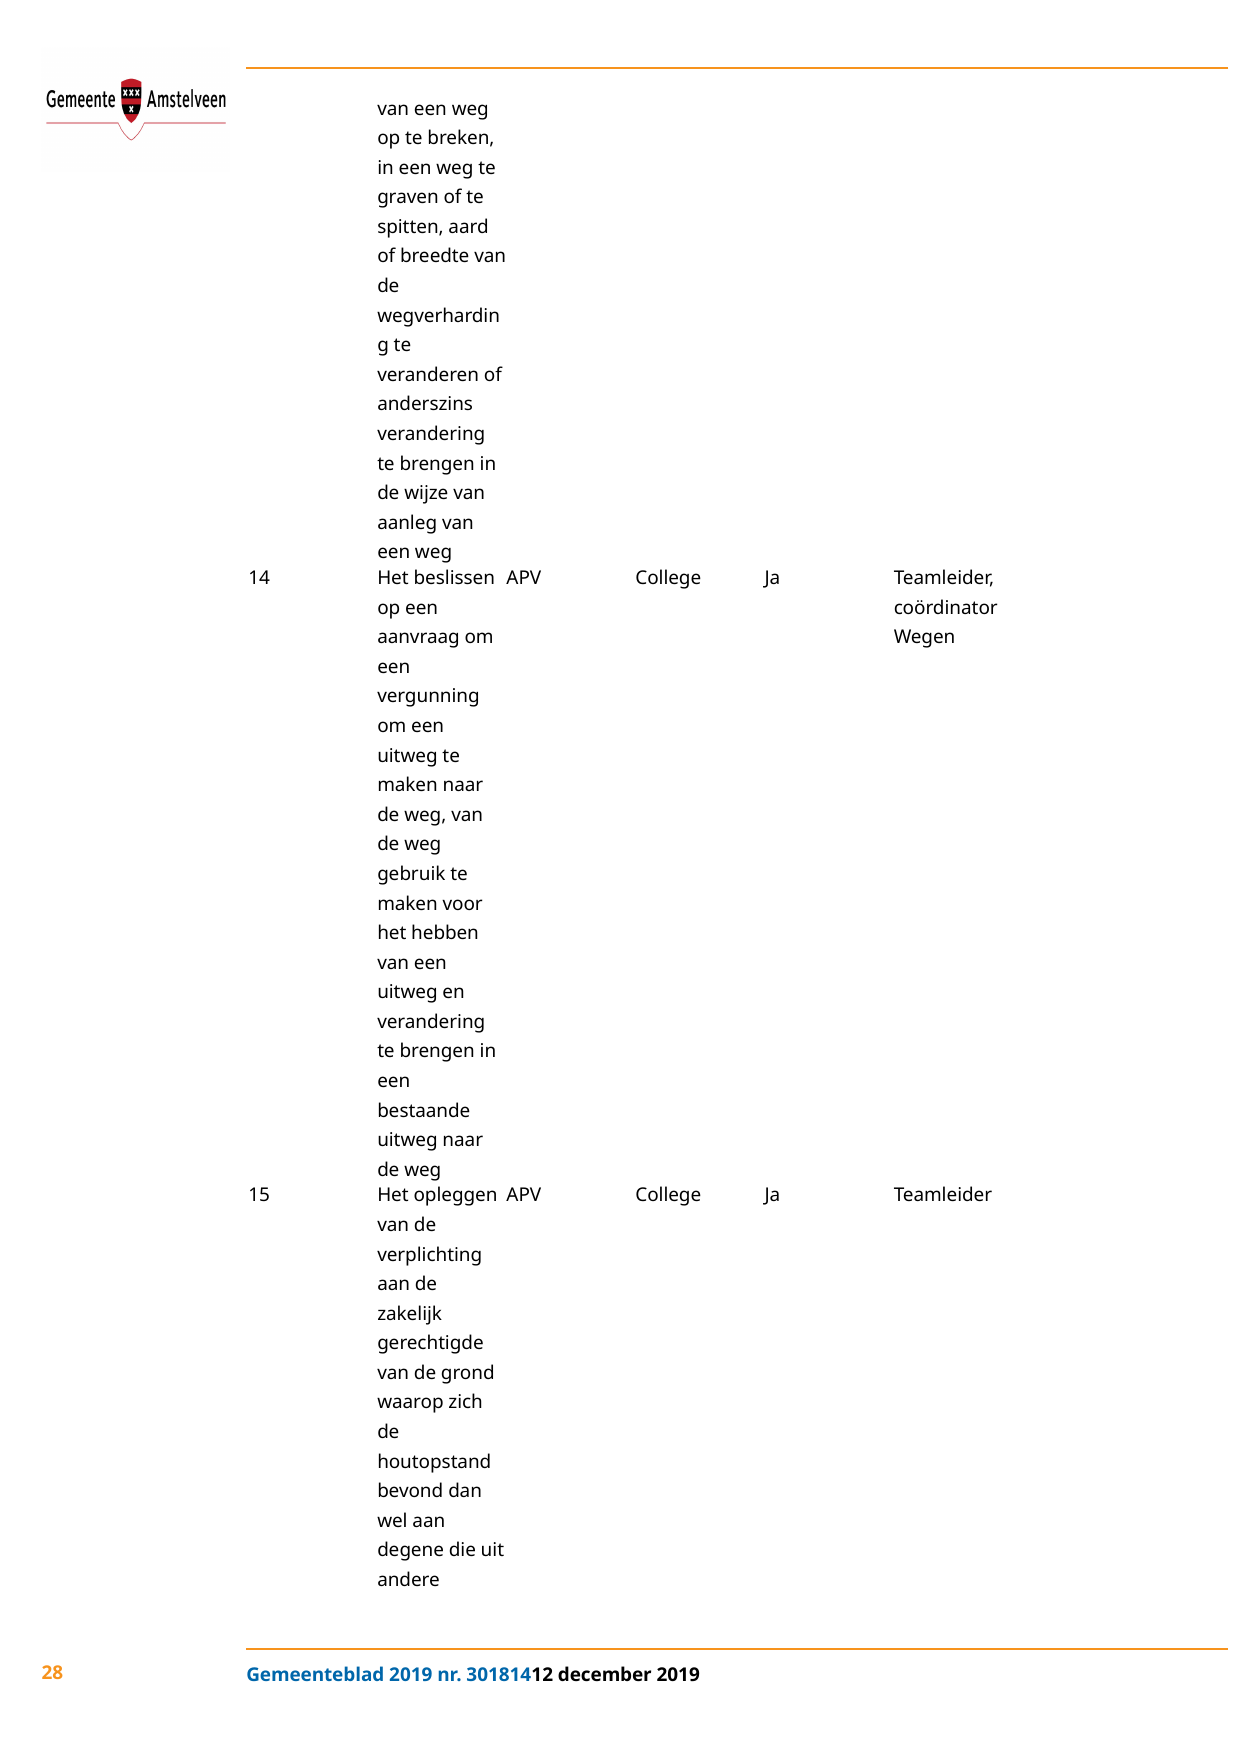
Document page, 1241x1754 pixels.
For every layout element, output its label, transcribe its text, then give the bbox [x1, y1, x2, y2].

table_cell [506, 95, 635, 564]
table_cell College [635, 1182, 764, 1592]
table_cell Teamleider, coördinator Wegen [894, 564, 1022, 1182]
table_cell 15 [248, 1182, 377, 1592]
table_cell Ja [764, 1182, 893, 1592]
picture [41, 47, 231, 172]
table_cell Het opleggen van de verplichting aan de zakelijk gerechtigde van de grond waarop zich de houtopstand bevond dan wel aan degene die uit andere [377, 1182, 506, 1592]
table_cell Teamleider [894, 1182, 1022, 1592]
table_cell Ja [764, 564, 893, 1182]
table_cell [764, 95, 893, 564]
table_cell [1023, 564, 1152, 1182]
table_cell [248, 95, 377, 564]
table_cell Het beslissen op een aanvraag om een vergunning om een uitweg te maken naar de weg, van de weg gebruik te maken voor het hebben van een uitweg en verandering te brengen in een bestaande uitweg naar de weg [377, 564, 506, 1182]
table_cell van een weg op te breken, in een weg te graven of te spitten, aard of breedte van de wegverharding te veranderen of anderszins verandering te brengen in de wijze van aanleg van een weg [377, 95, 506, 564]
table_cell 14 [248, 564, 377, 1182]
table_cell [1023, 1182, 1152, 1592]
table_cell APV [506, 564, 635, 1182]
table_cell College [635, 564, 764, 1182]
table_cell [1023, 95, 1152, 564]
table_cell APV [506, 1182, 635, 1592]
table_cell [635, 95, 764, 564]
table_cell [894, 95, 1022, 564]
